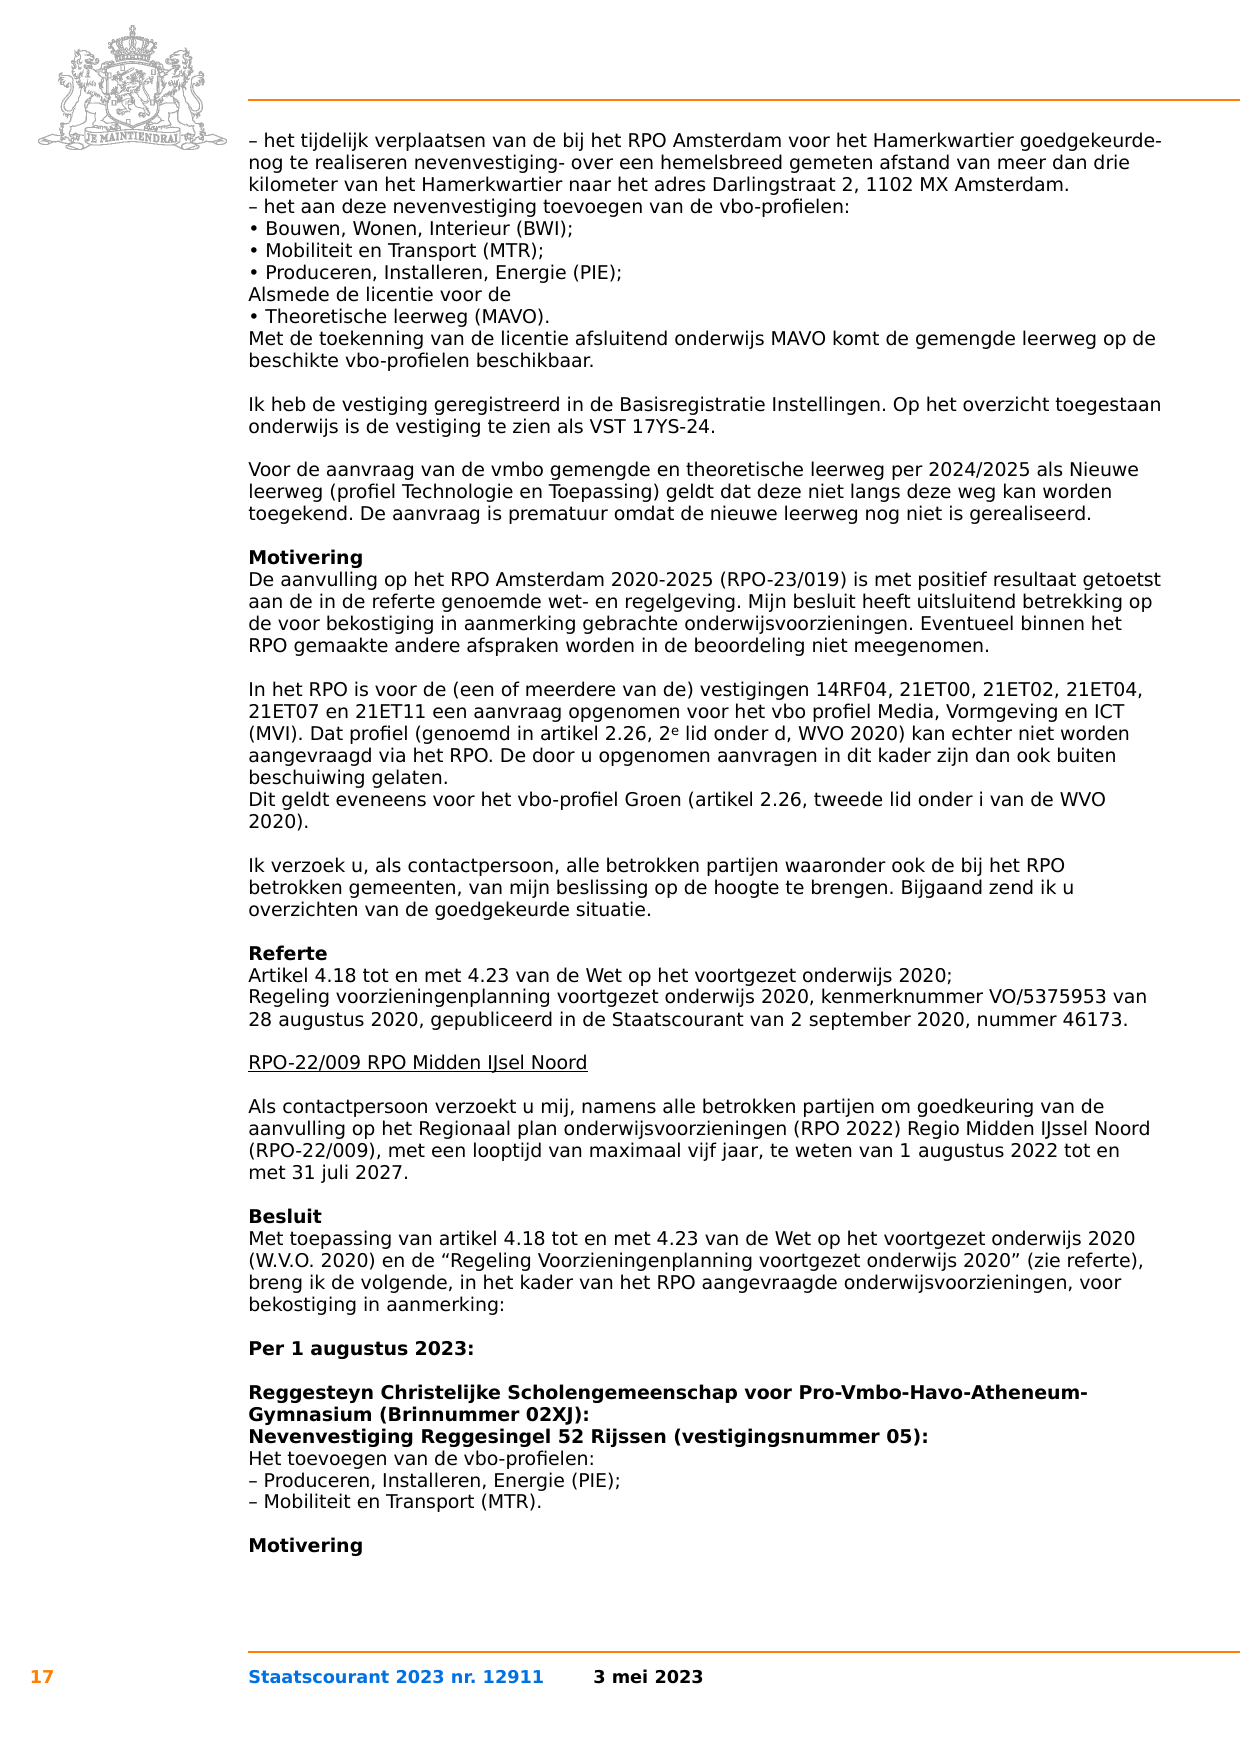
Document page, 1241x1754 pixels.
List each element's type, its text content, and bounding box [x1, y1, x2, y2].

text Alsmede de licentie voor de [248, 284, 1163, 306]
text Referte [248, 942, 1163, 964]
text • Theoretische leerweg (MAVO). [248, 306, 1163, 328]
text Reggesteyn Christelijke Scholengemeenschap voor Pro-Vmbo-Havo-Atheneum-Gymnasium (Brinnummer 02XJ): [248, 1382, 1163, 1426]
text Dit geldt eveneens voor het vbo-profiel Groen (artikel 2.26, tweede lid onder i van de WVO 2020). [248, 789, 1163, 833]
text • Bouwen, Wonen, Interieur (BWI); [248, 218, 1163, 240]
text Besluit [248, 1206, 1163, 1228]
text Nevenvestiging Reggesingel 52 Rijssen (vestigingsnummer 05): [248, 1426, 1163, 1447]
text In het RPO is voor de (een of meerdere van de) vestigingen 14RF04, 21ET00, 21ET02, 21ET04, 21ET07 en 21ET11 een aanvraag opgenomen voor het vbo profiel Media, Vormgeving en ICT (MVI). Dat profiel (genoemd in artikel 2.26, 2e lid onder d, WVO 2020) kan echter niet worden aangevraagd via het RPO. De door u opgenomen aanvragen in dit kader zijn dan ook buiten beschuiwing gelaten. [248, 679, 1163, 789]
text Motivering [248, 1535, 1163, 1557]
text • Produceren, Installeren, Energie (PIE); [248, 262, 1163, 284]
text Artikel 4.18 tot en met 4.23 van de Wet op het voortgezet onderwijs 2020; [248, 964, 1163, 986]
text – het aan deze nevenvestiging toevoegen van de vbo-profielen: [248, 196, 1163, 218]
text Voor de aanvraag van de vmbo gemengde en theoretische leerweg per 2024/2025 als Nieuwe leerweg (profiel Technologie en Toepassing) geldt dat deze niet langs deze weg kan worden toegekend. De aanvraag is prematuur omdat de nieuwe leerweg nog niet is gerealiseerd. [248, 459, 1163, 525]
text – Mobiliteit en Transport (MTR). [248, 1491, 1163, 1513]
text Het toevoegen van de vbo-profielen: [248, 1447, 1163, 1469]
text Met de toekenning van de licentie afsluitend onderwijs MAVO komt de gemengde leerweg op de beschikte vbo-profielen beschikbaar. [248, 328, 1163, 372]
text Motivering [248, 547, 1163, 569]
text • Mobiliteit en Transport (MTR); [248, 240, 1163, 262]
text Ik verzoek u, als contactpersoon, alle betrokken partijen waaronder ook de bij het RPO betrokken gemeenten, van mijn beslissing op de hoogte te brengen. Bijgaand zend ik u overzichten van de goedgekeurde situatie. [248, 855, 1163, 921]
text Per 1 augustus 2023: [248, 1338, 1163, 1360]
text RPO-22/009 RPO Midden IJsel Noord [248, 1052, 1163, 1074]
text – Produceren, Installeren, Energie (PIE); [248, 1469, 1163, 1491]
picture [38, 25, 227, 150]
text – het tijdelijk verplaatsen van de bij het RPO Amsterdam voor het Hamerkwartier goedgekeurde- nog te realiseren nevenvestiging- over een hemelsbreed gemeten afstand van meer dan drie kilometer van het Hamerkwartier naar het adres Darlingstraat 2, 1102 MX Amsterdam. [248, 130, 1163, 196]
text Als contactpersoon verzoekt u mij, namens alle betrokken partijen om goedkeuring van de aanvulling op het Regionaal plan onderwijsvoorzieningen (RPO 2022) Regio Midden IJssel Noord (RPO-22/009), met een looptijd van maximaal vijf jaar, te weten van 1 augustus 2022 tot en met 31 juli 2027. [248, 1096, 1163, 1184]
text Regeling voorzieningenplanning voortgezet onderwijs 2020, kenmerknummer VO/5375953 van 28 augustus 2020, gepubliceerd in de Staatscourant van 2 september 2020, nummer 46173. [248, 986, 1163, 1030]
text De aanvulling op het RPO Amsterdam 2020-2025 (RPO-23/019) is met positief resultaat getoetst aan de in de referte genoemde wet- en regelgeving. Mijn besluit heeft uitsluitend betrekking op de voor bekostiging in aanmerking gebrachte onderwijsvoorzieningen. Eventueel binnen het RPO gemaakte andere afspraken worden in de beoordeling niet meegenomen. [248, 569, 1163, 657]
text Ik heb de vestiging geregistreerd in de Basisregistratie Instellingen. Op het overzicht toegestaan onderwijs is de vestiging te zien als VST 17YS-24. [248, 393, 1163, 437]
text Met toepassing van artikel 4.18 tot en met 4.23 van de Wet op het voortgezet onderwijs 2020 (W.V.O. 2020) en de “Regeling Voorzieningenplanning voortgezet onderwijs 2020” (zie referte), breng ik de volgende, in het kader van het RPO aangevraagde onderwijsvoorzieningen, voor bekostiging in aanmerking: [248, 1228, 1163, 1316]
